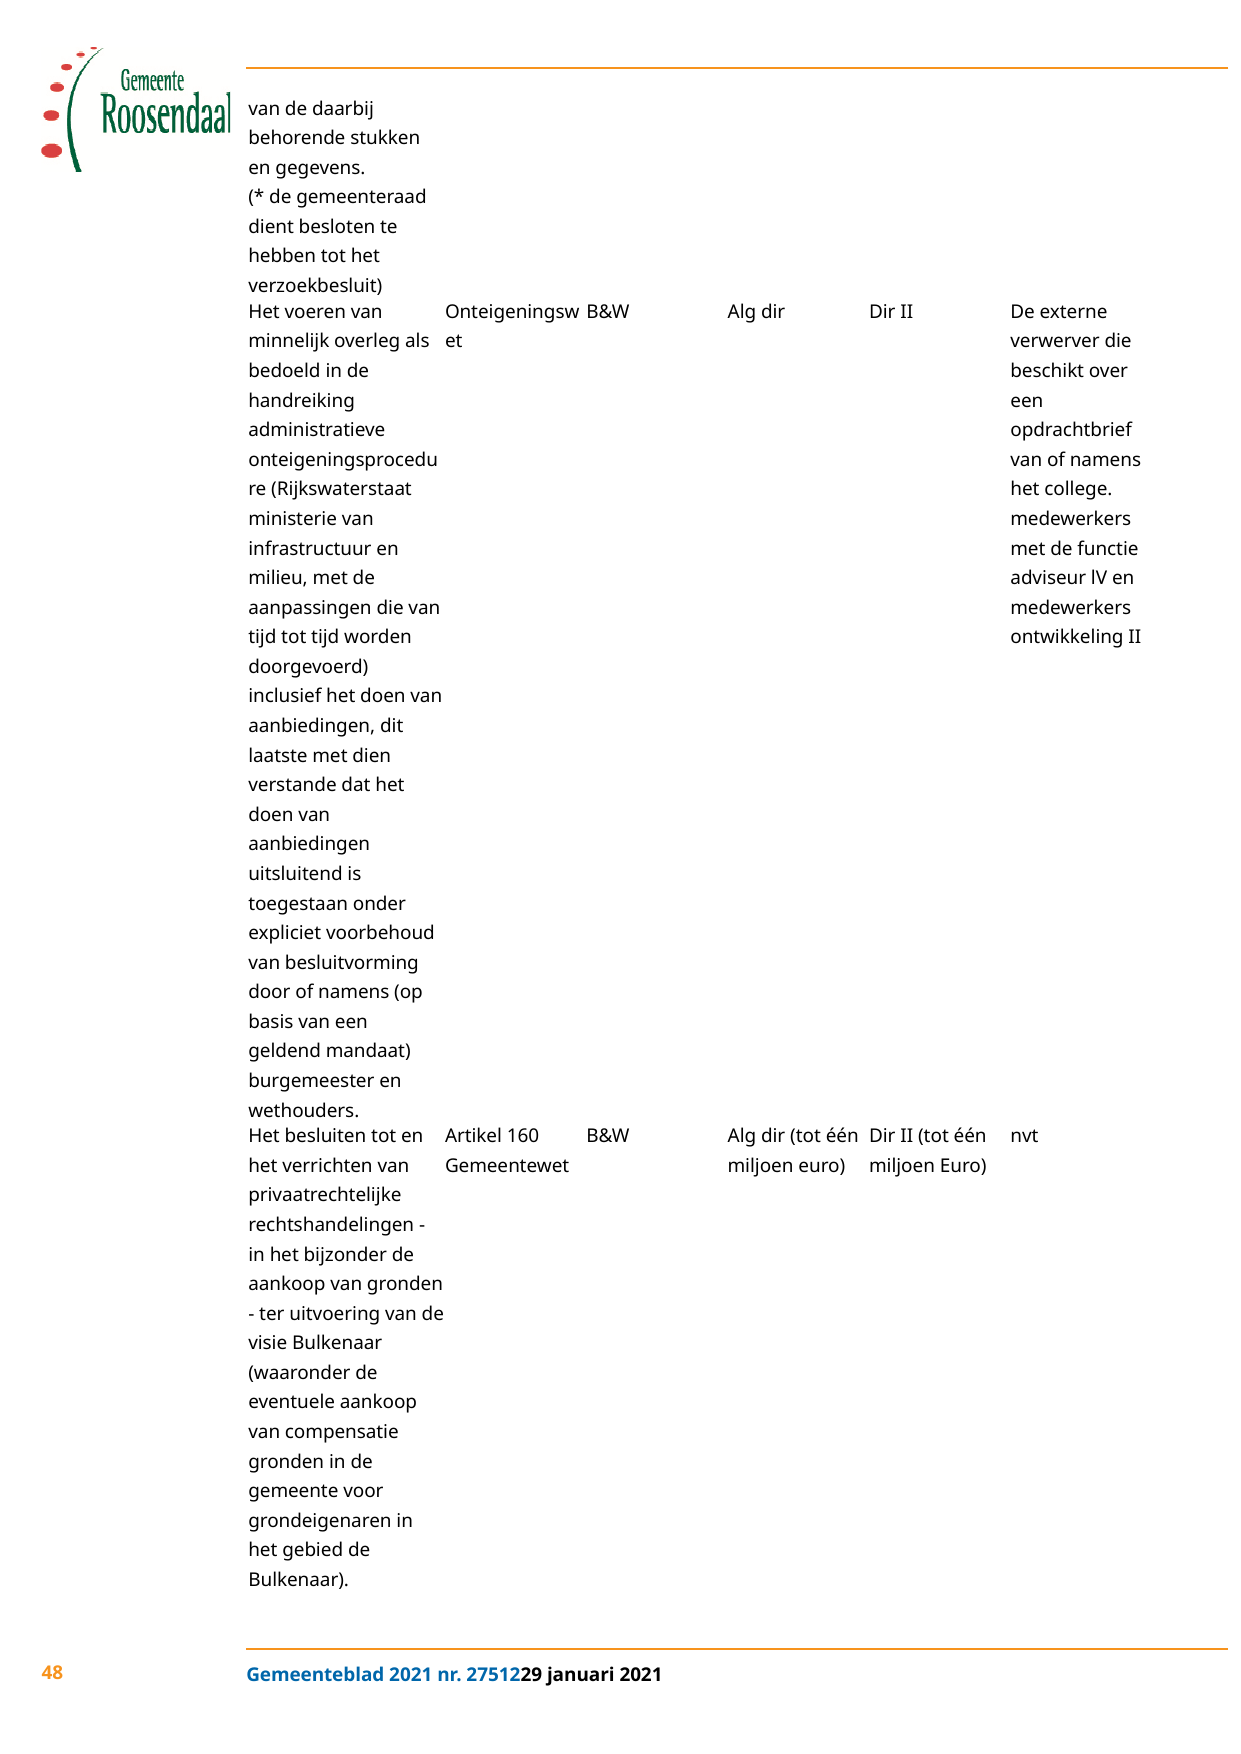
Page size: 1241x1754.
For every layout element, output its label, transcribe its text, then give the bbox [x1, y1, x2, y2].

table_cell [728, 95, 869, 298]
table_cell [869, 95, 1010, 298]
table_cell Artikel 160 Gemeentewet [445, 1123, 586, 1592]
table_cell Dir II (tot één miljoen Euro) [869, 1123, 1010, 1592]
table_cell Alg dir [728, 298, 869, 1122]
table_cell [1010, 95, 1152, 298]
table_cell B&W [586, 298, 727, 1122]
table_cell Dir II [869, 298, 1010, 1122]
table_cell [586, 95, 727, 298]
picture [41, 47, 231, 172]
table_cell van de daarbij behorende stukken en gegevens. (* de gemeenteraad dient besloten te hebben tot het verzoekbesluit) [248, 95, 445, 298]
table_cell De externe verwerver die beschikt over een opdrachtbrief van of namens het college. medewerkers met de functie adviseur lV en medewerkers ontwikkeling II [1010, 298, 1152, 1122]
table_cell nvt [1010, 1123, 1152, 1592]
table_cell Het besluiten tot en het verrichten van privaatrechtelijke rechtshandelingen - in het bijzonder de aankoop van gronden - ter uitvoering van de visie Bulkenaar (waaronder de eventuele aankoop van compensatie gronden in de gemeente voor grondeigenaren in het gebied de Bulkenaar). [248, 1123, 445, 1592]
table_cell Alg dir (tot één miljoen euro) [728, 1123, 869, 1592]
table_cell [445, 95, 586, 298]
table_cell B&W [586, 1123, 727, 1592]
table_cell Het voeren van minnelijk overleg als bedoeld in de handreiking administratieve onteigeningsprocedure (Rijkswaterstaat ministerie van infrastructuur en milieu, met de aanpassingen die van tijd tot tijd worden doorgevoerd) inclusief het doen van aanbiedingen, dit laatste met dien verstande dat het doen van aanbiedingen uitsluitend is toegestaan onder expliciet voorbehoud van besluitvorming door of namens (op basis van een geldend mandaat) burgemeester en wethouders. [248, 298, 445, 1122]
table_cell Onteigeningswet [445, 298, 586, 1122]
